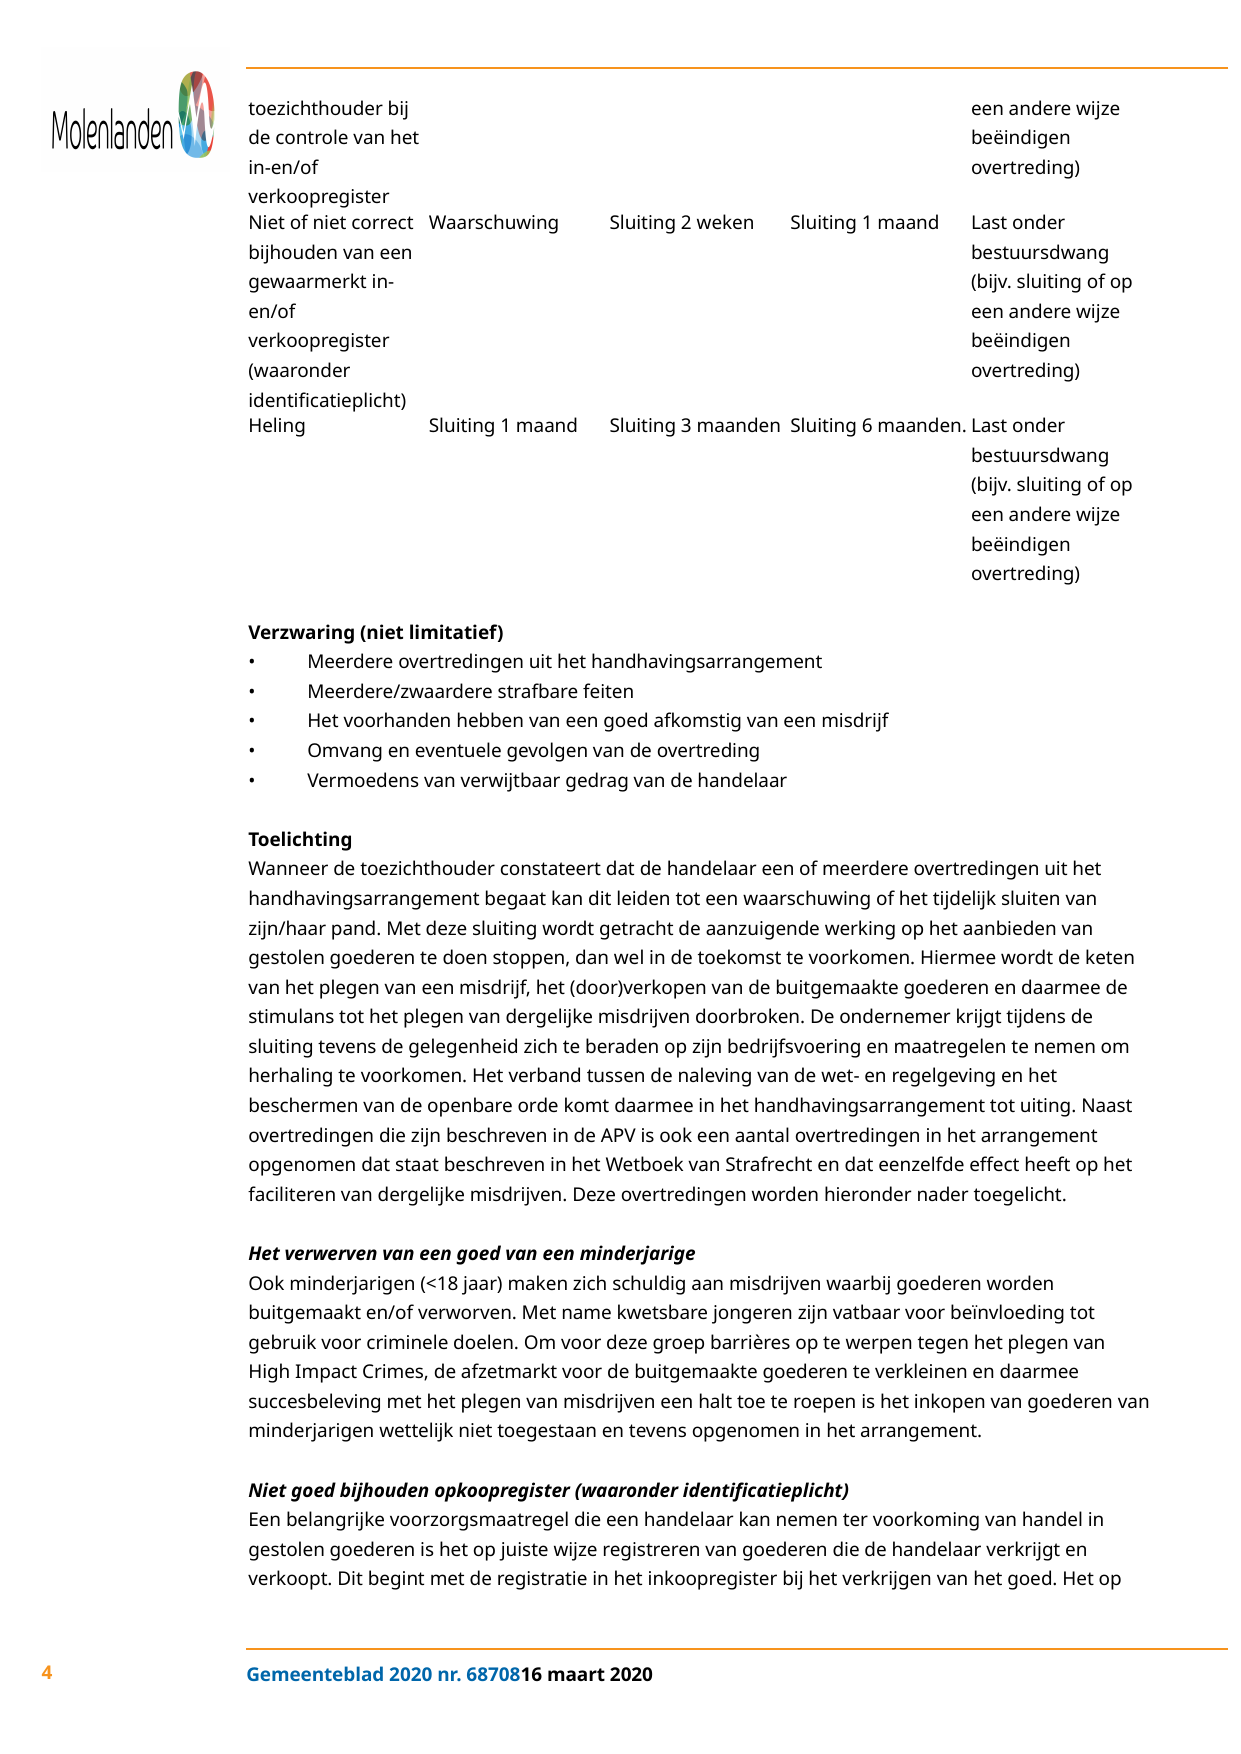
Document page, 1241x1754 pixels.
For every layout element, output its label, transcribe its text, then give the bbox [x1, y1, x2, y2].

text Ook minderjarigen (<18 jaar) maken zich schuldig aan misdrijven waarbij goederen worden buitgemaakt en/of verworven. Met name kwetsbare jongeren zijn vatbaar voor beïnvloeding tot gebruik voor criminele doelen. Om voor deze groep barrières op te werpen tegen het plegen van High Impact Crimes, de afzetmarkt voor de buitgemaakte goederen te verkleinen en daarmee succesbeleving met het plegen van misdrijven een halt toe te roepen is het inkopen van goederen van minderjarigen wettelijk niet toegestaan en tevens opgenomen in het arrangement. [248, 1270, 1152, 1443]
table_cell [609, 95, 790, 209]
text Verzwaring (niet limitatief) [248, 619, 1152, 645]
table_cell Last onder bestuursdwang (bijv. sluiting of op een andere wijze beëindigen overtreding) [971, 413, 1152, 586]
table_cell Sluiting 6 maanden. [790, 413, 971, 586]
table_cell een andere wijze beëindigen overtreding) [971, 95, 1152, 209]
text Een belangrijke voorzorgsmaatregel die een handelaar kan nemen ter voorkoming van handel in gestolen goederen is het op juiste wijze registreren van goederen die de handelaar verkrijgt en verkoopt. Dit begint met de registratie in het inkoopregister bij het verkrijgen van het goed. Het op [248, 1506, 1152, 1591]
text Niet goed bijhouden opkoopregister (waaronder identificatieplicht) [248, 1477, 1152, 1503]
table_cell Sluiting 2 weken [609, 209, 790, 412]
table_cell Niet of niet correct bijhouden van een gewaarmerkt in- en/of verkoopregister (waaronder identificatieplicht) [248, 209, 429, 412]
table_cell Heling [248, 413, 429, 586]
list Meerdere/zwaardere strafbare feiten [248, 678, 1152, 704]
table_cell [429, 95, 609, 209]
list Meerdere overtredingen uit het handhavingsarrangement [248, 648, 1152, 674]
table_cell [790, 95, 971, 209]
picture [41, 47, 231, 172]
table_cell Sluiting 1 maand [790, 209, 971, 412]
table_cell toezichthouder bij de controle van het in-en/of verkoopregister [248, 95, 429, 209]
text Wanneer de toezichthouder constateert dat de handelaar een of meerdere overtredingen uit het handhavingsarrangement begaat kan dit leiden tot een waarschuwing of het tijdelijk sluiten van zijn/haar pand. Met deze sluiting wordt getracht de aanzuigende werking op het aanbieden van gestolen goederen te doen stoppen, dan wel in de toekomst te voorkomen. Hiermee wordt de keten van het plegen van een misdrijf, het (door)verkopen van de buitgemaakte goederen en daarmee de stimulans tot het plegen van dergelijke misdrijven doorbroken. De ondernemer krijgt tijdens de sluiting tevens de gelegenheid zich te beraden op zijn bedrijfsvoering en maatregelen te nemen om herhaling te voorkomen. Het verband tussen de naleving van de wet- en regelgeving en het beschermen van de openbare orde komt daarmee in het handhavingsarrangement tot uiting. Naast overtredingen die zijn beschreven in de APV is ook een aantal overtredingen in het arrangement opgenomen dat staat beschreven in het Wetboek van Strafrecht en dat eenzelfde effect heeft op het faciliteren van dergelijke misdrijven. Deze overtredingen worden hieronder nader toegelicht. [248, 856, 1152, 1207]
table_cell Waarschuwing [429, 209, 609, 412]
text Toelichting [248, 826, 1152, 852]
text Het verwerven van een goed van een minderjarige [248, 1240, 1152, 1266]
table_cell Last onder bestuursdwang (bijv. sluiting of op een andere wijze beëindigen overtreding) [971, 209, 1152, 412]
list Vermoedens van verwijtbaar gedrag van de handelaar [248, 767, 1152, 793]
list Het voorhanden hebben van een goed afkomstig van een misdrijf [248, 708, 1152, 733]
list Omvang en eventuele gevolgen van de overtreding [248, 737, 1152, 763]
table_cell Sluiting 3 maanden [609, 413, 790, 586]
table_cell Sluiting 1 maand [429, 413, 609, 586]
